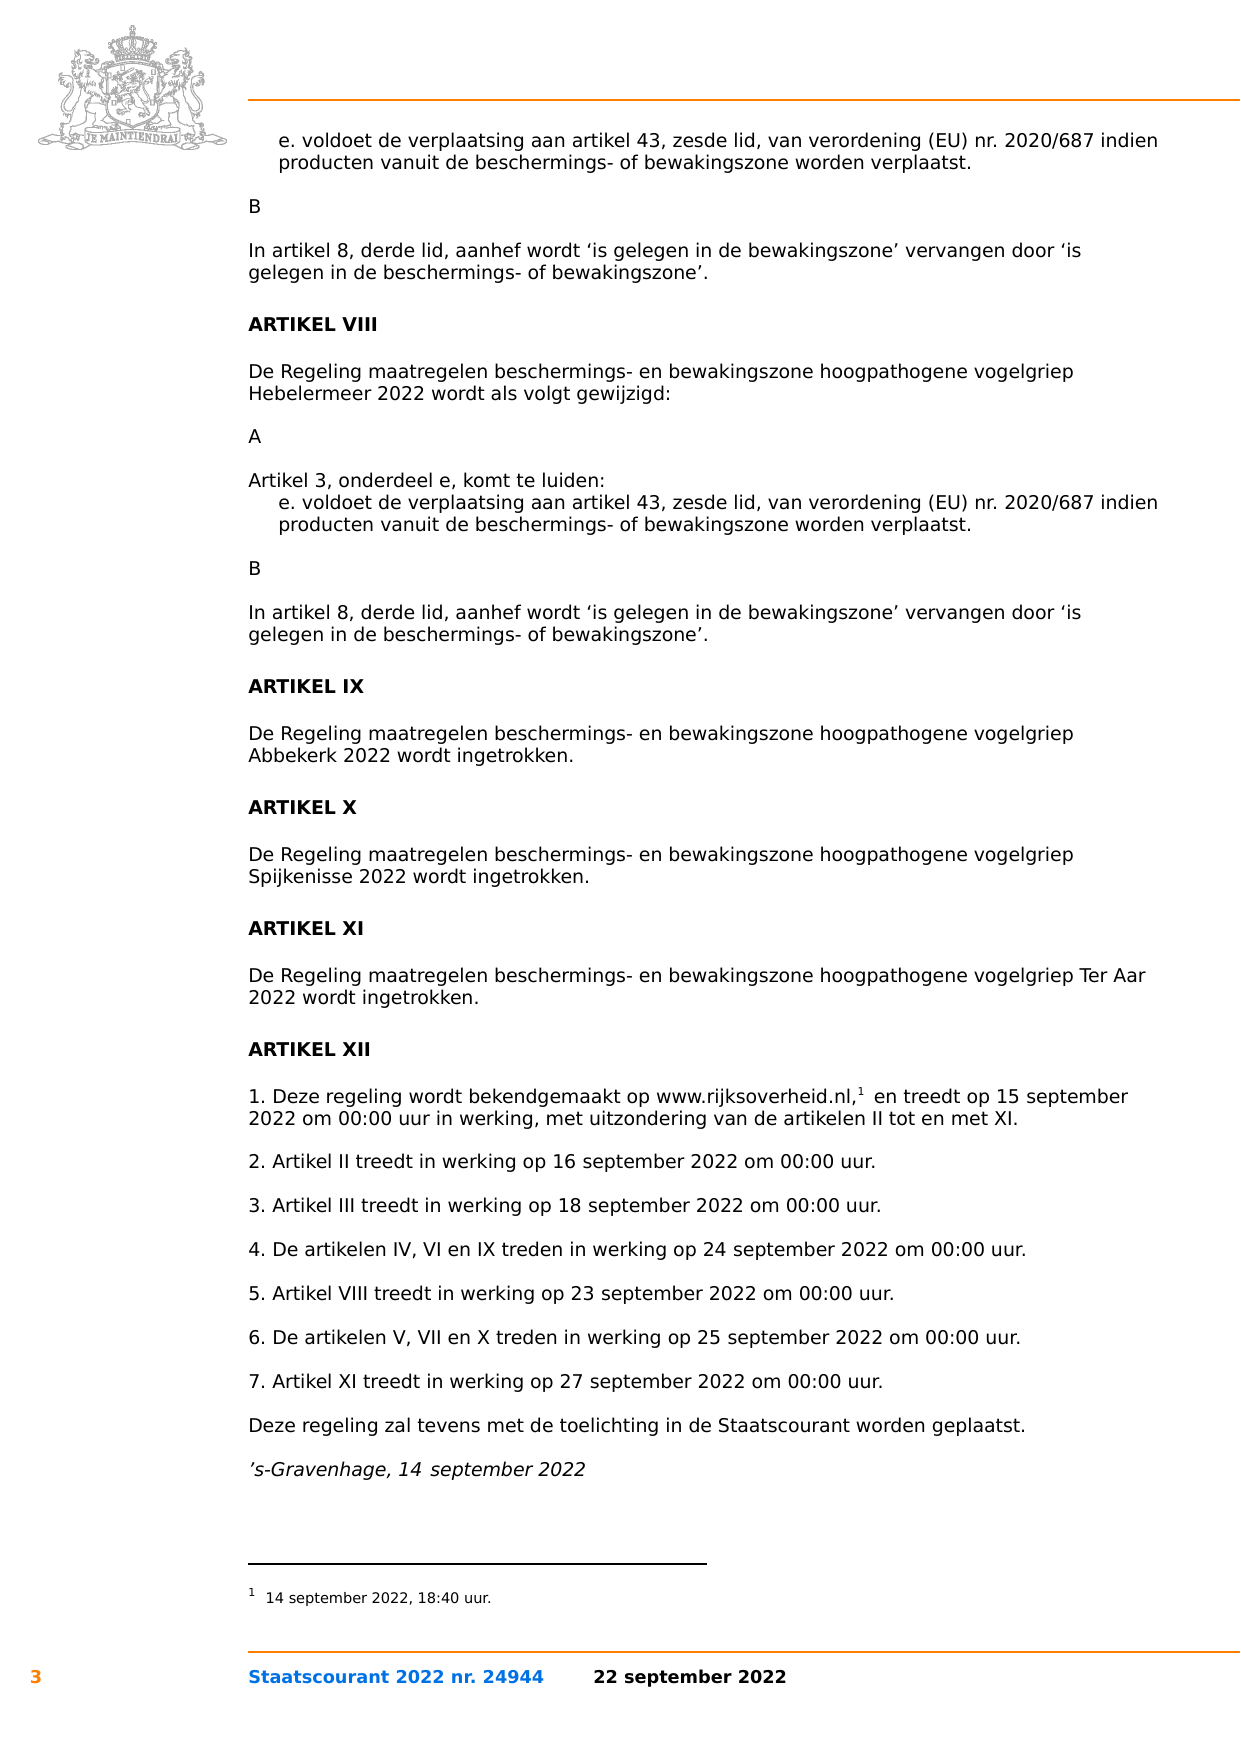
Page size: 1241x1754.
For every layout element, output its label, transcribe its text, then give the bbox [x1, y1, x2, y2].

text 5. Artikel VIII treedt in werking op 23 september 2022 om 00:00 uur. [248, 1283, 1163, 1305]
text De Regeling maatregelen beschermings- en bewakingszone hoogpathogene vogelgriep Spijkenisse 2022 wordt ingetrokken. [248, 844, 1163, 888]
text In artikel 8, derde lid, aanhef wordt ‘is gelegen in de bewakingszone’ vervangen door ‘is gelegen in de beschermings- of bewakingszone’. [248, 239, 1163, 283]
text 7. Artikel XI treedt in werking op 27 september 2022 om 00:00 uur. [248, 1371, 1163, 1393]
subtitle ARTIKEL X [248, 797, 1163, 819]
subtitle ARTIKEL XI [248, 918, 1163, 940]
subtitle ARTIKEL VIII [248, 313, 1163, 336]
text Deze regeling zal tevens met de toelichting in de Staatscourant worden geplaatst. [248, 1414, 1163, 1437]
text In artikel 8, derde lid, aanhef wordt ‘is gelegen in de bewakingszone’ vervangen door ‘is gelegen in de beschermings- of bewakingszone’. [248, 602, 1163, 646]
text B [248, 196, 1163, 218]
text A [248, 426, 1163, 448]
text 14 september 2022, 18:40 uur. [248, 1586, 1163, 1608]
subtitle ARTIKEL IX [248, 676, 1163, 698]
text Artikel 3, onderdeel e, komt te luiden: [248, 470, 1163, 492]
text De Regeling maatregelen beschermings- en bewakingszone hoogpathogene vogelgriep Hebelermeer 2022 wordt als volgt gewijzigd: [248, 361, 1163, 404]
text 4. De artikelen IV, VI en IX treden in werking op 24 september 2022 om 00:00 uur. [248, 1239, 1163, 1261]
picture [38, 25, 227, 150]
text B [248, 558, 1163, 580]
text De Regeling maatregelen beschermings- en bewakingszone hoogpathogene vogelgriep Ter Aar 2022 wordt ingetrokken. [248, 965, 1163, 1009]
text 1. Deze regeling wordt bekendgemaakt op www.rijksoverheid.nl, en treedt op 15 september 2022 om 00:00 uur in werking, met uitzondering van de artikelen II tot en met XI. [248, 1086, 1163, 1129]
text e. voldoet de verplaatsing aan artikel 43, zesde lid, van verordening (EU) nr. 2020/687 indien producten vanuit de beschermings- of bewakingszone worden verplaatst. [278, 492, 1163, 536]
text e. voldoet de verplaatsing aan artikel 43, zesde lid, van verordening (EU) nr. 2020/687 indien producten vanuit de beschermings- of bewakingszone worden verplaatst. [278, 130, 1163, 174]
text De Regeling maatregelen beschermings- en bewakingszone hoogpathogene vogelgriep Abbekerk 2022 wordt ingetrokken. [248, 723, 1163, 767]
text ’s-Gravenhage, 14 september 2022 [248, 1458, 1163, 1480]
text 6. De artikelen V, VII en X treden in werking op 25 september 2022 om 00:00 uur. [248, 1327, 1163, 1349]
text 2. Artikel II treedt in werking op 16 september 2022 om 00:00 uur. [248, 1151, 1163, 1173]
text 3. Artikel III treedt in werking op 18 september 2022 om 00:00 uur. [248, 1195, 1163, 1217]
subtitle ARTIKEL XII [248, 1039, 1163, 1061]
